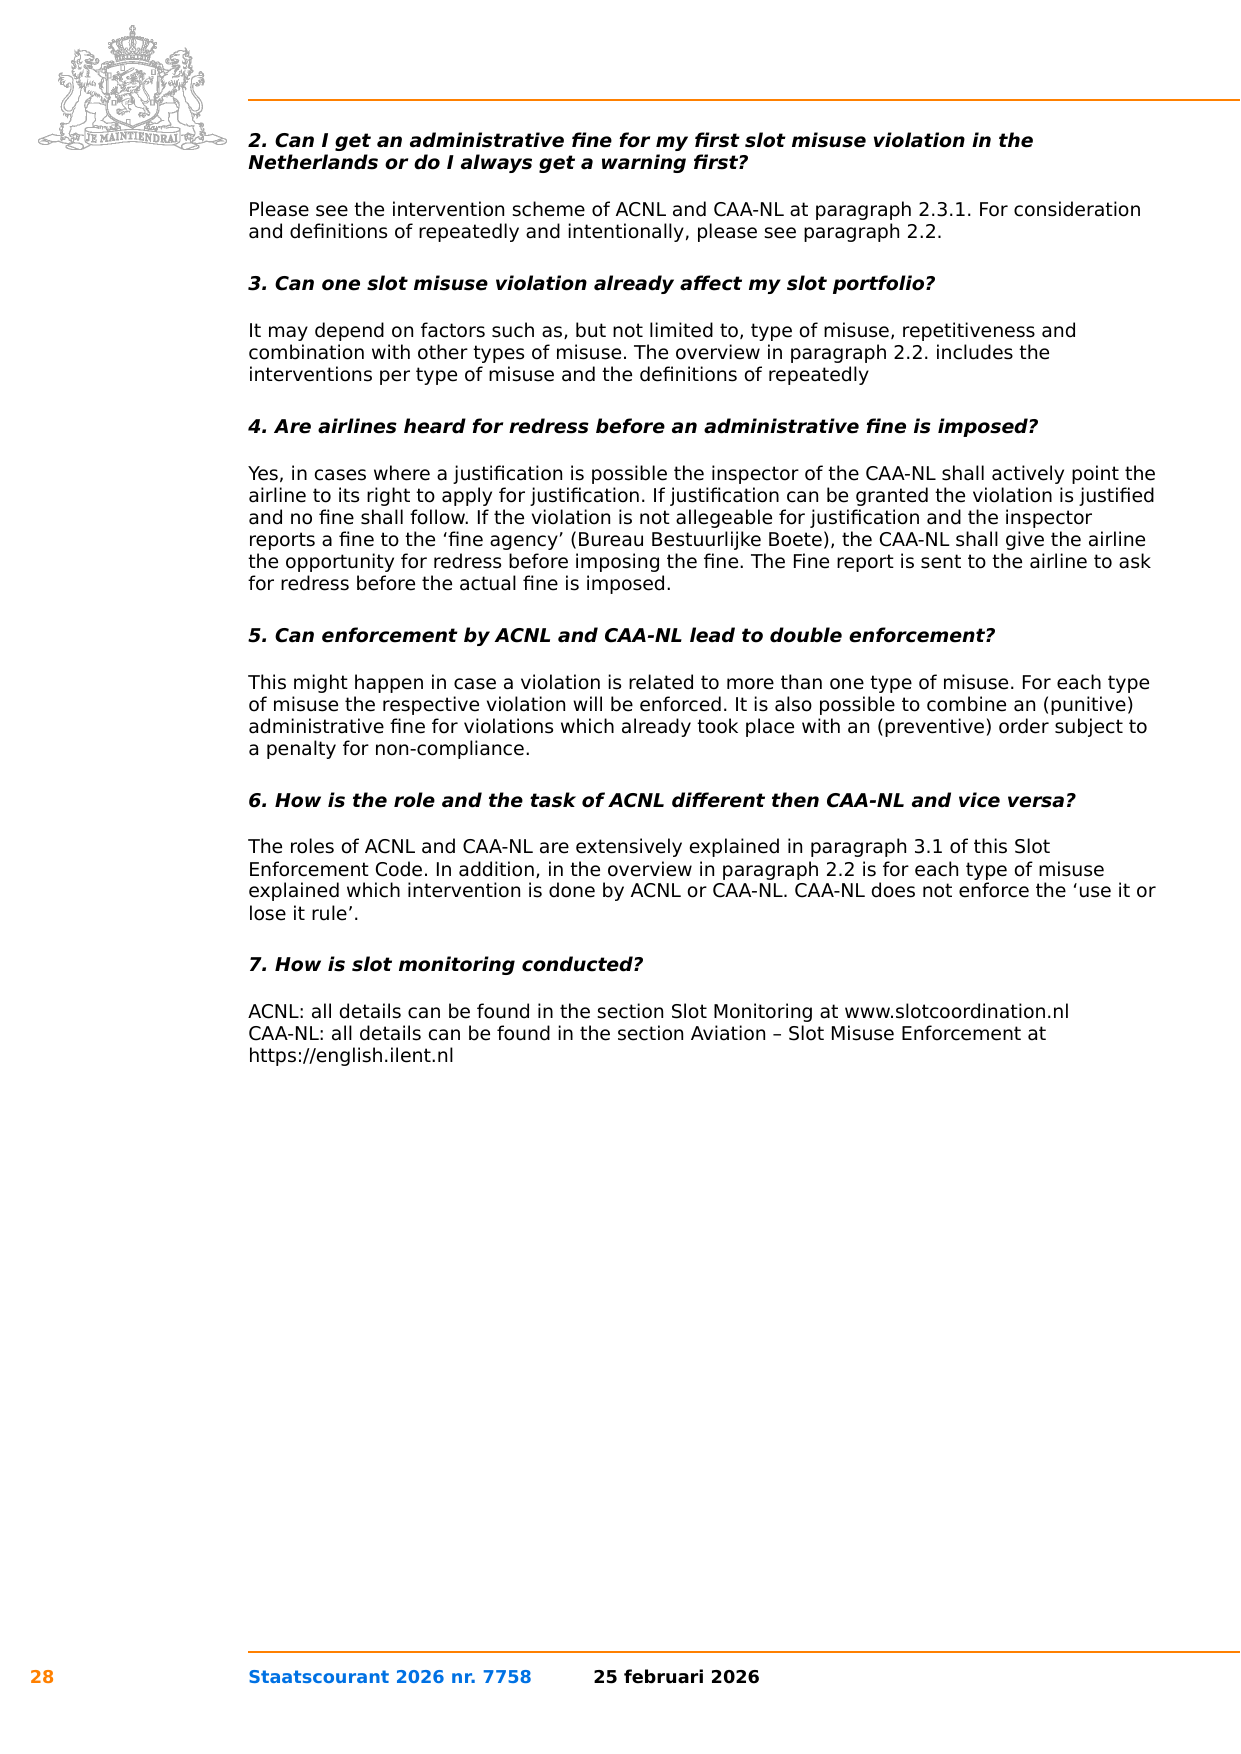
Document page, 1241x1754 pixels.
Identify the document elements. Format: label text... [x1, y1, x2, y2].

text CAA-NL: all details can be found in the section Aviation – Slot Misuse Enforcement at https://english.ilent.nl [248, 1023, 1163, 1067]
text ACNL: all details can be found in the section Slot Monitoring at www.slotcoordination.nl [248, 1001, 1163, 1023]
picture [38, 25, 227, 150]
text This might happen in case a violation is related to more than one type of misuse. For each type of misuse the respective violation will be enforced. It is also possible to combine an (punitive) administrative fine for violations which already took place with an (preventive) order subject to a penalty for non-compliance. [248, 672, 1163, 759]
text Yes, in cases where a justification is possible the inspector of the CAA-NL shall actively point the airline to its right to apply for justification. If justification can be granted the violation is justified and no fine shall follow. If the violation is not allegeable for justification and the inspector reports a fine to the ‘fine agency’ (Bureau Bestuurlijke Boete), the CAA-NL shall give the airline the opportunity for redress before imposing the fine. The Fine report is sent to the airline to ask for redress before the actual fine is imposed. [248, 463, 1163, 594]
text The roles of ACNL and CAA-NL are extensively explained in paragraph 3.1 of this Slot Enforcement Code. In addition, in the overview in paragraph 2.2 is for each type of misuse explained which intervention is done by ACNL or CAA-NL. CAA-NL does not enforce the ‘use it or lose it rule’. [248, 836, 1163, 924]
text It may depend on factors such as, but not limited to, type of misuse, repetitiveness and combination with other types of misuse. The overview in paragraph 2.2. includes the interventions per type of misuse and the definitions of repeatedly [248, 320, 1163, 386]
subtitle 3. Can one slot misuse violation already affect my slot portfolio? [248, 273, 1163, 295]
subtitle 7. How is slot monitoring conducted? [248, 954, 1163, 976]
subtitle 6. How is the role and the task of ACNL different then CAA-NL and vice versa? [248, 789, 1163, 811]
text Please see the intervention scheme of ACNL and CAA-NL at paragraph 2.3.1. For consideration and definitions of repeatedly and intentionally, please see paragraph 2.2. [248, 199, 1163, 243]
subtitle 5. Can enforcement by ACNL and CAA-NL lead to double enforcement? [248, 624, 1163, 647]
subtitle 4. Are airlines heard for redress before an administrative fine is imposed? [248, 416, 1163, 438]
subtitle 2. Can I get an administrative fine for my first slot misuse violation in the Netherlands or do I always get a warning first? [248, 130, 1163, 174]
